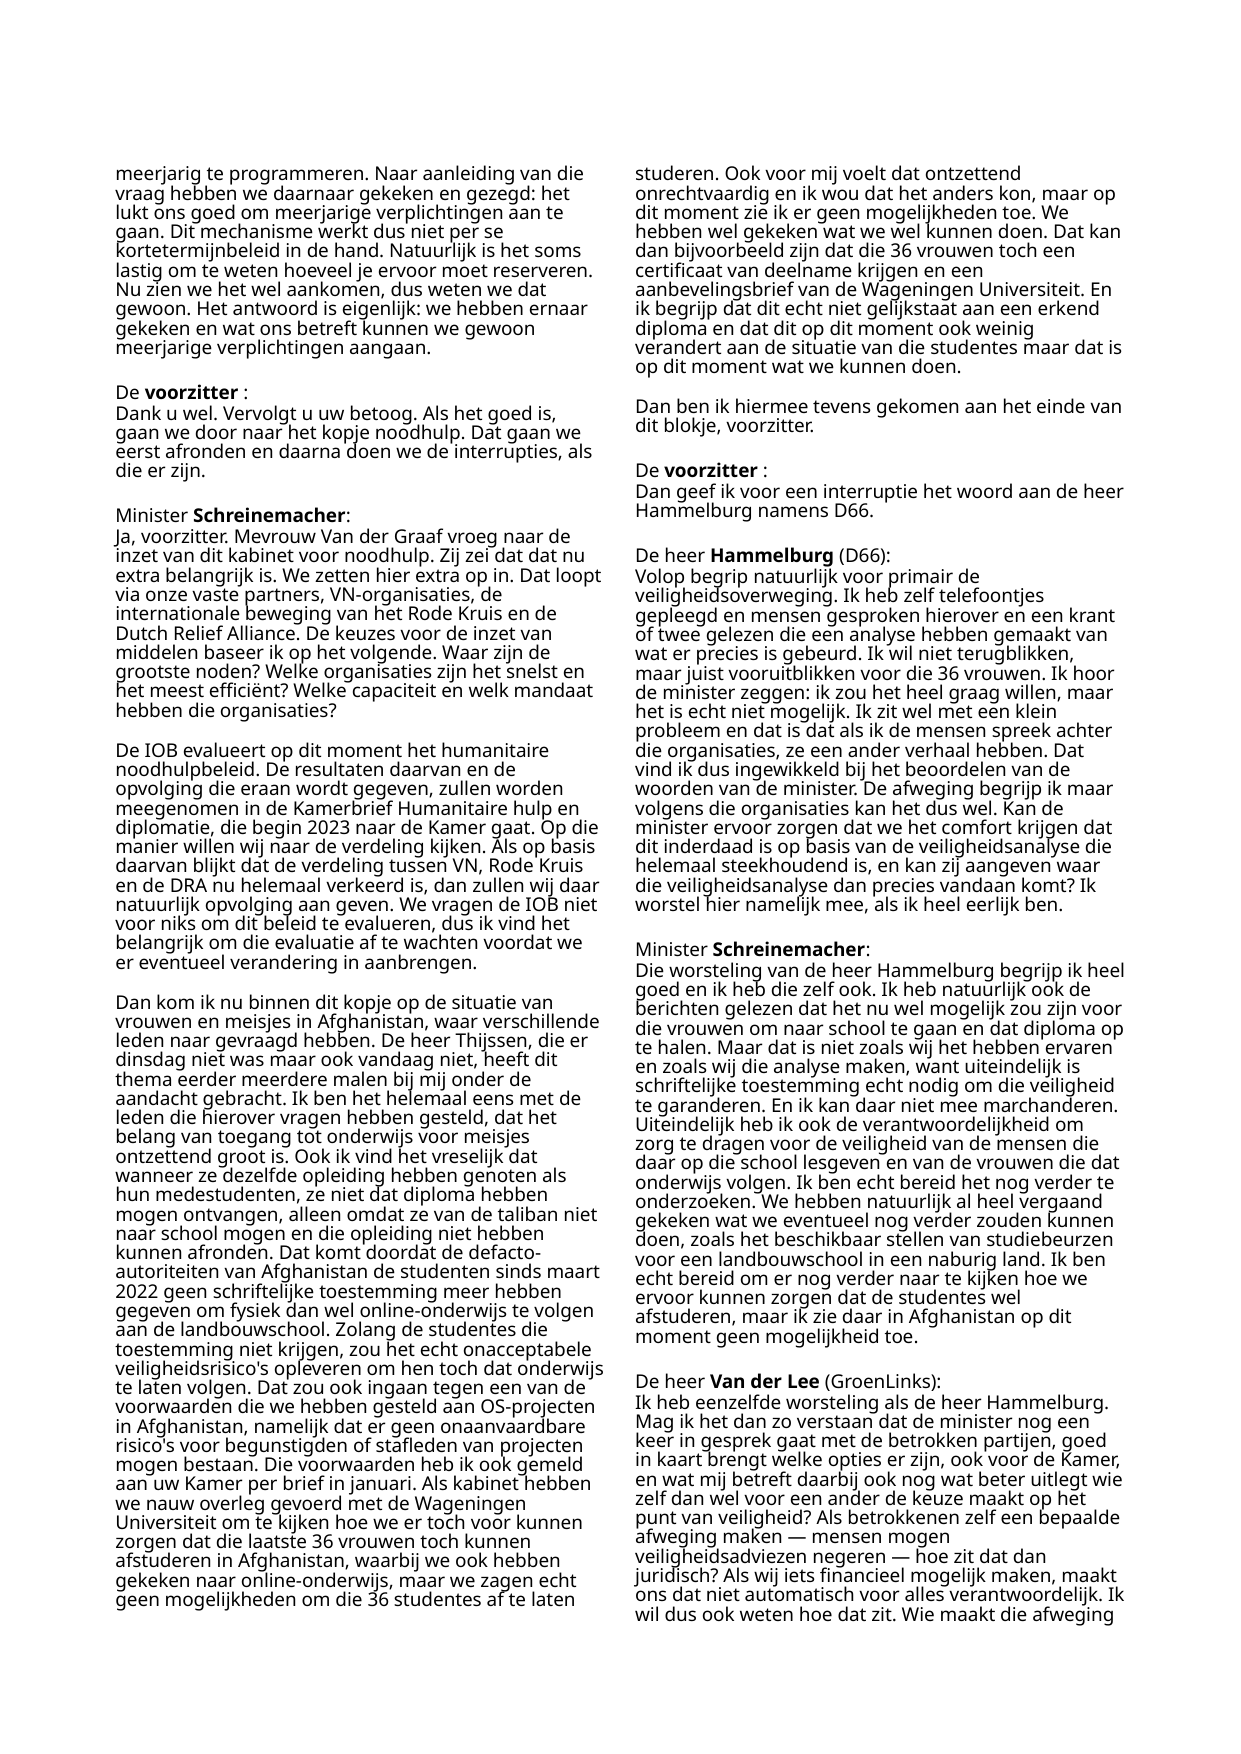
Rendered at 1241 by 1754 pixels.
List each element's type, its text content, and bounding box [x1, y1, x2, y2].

text Dank u wel. Vervolgt u uw betoog. Als het goed is, gaan we door naar het kopje noodhulp. Dat gaan we eerst afronden en daarna doen we de interrupties, als die er zijn. [115, 404, 605, 482]
text Ik heb eenzelfde worsteling als de heer Hammelburg. Mag ik het dan zo verstaan dat de minister nog een keer in gesprek gaat met de betrokken partijen, goed in kaart brengt welke opties er zijn, ook voor de Kamer, en wat mij betreft daarbij ook nog wat beter uitlegt wie zelf dan wel voor een ander de keuze maakt op het punt van veiligheid? Als betrokkenen zelf een bepaalde afweging maken — mensen mogen veiligheidsadviezen negeren — hoe zit dat dan juridisch? Als wij iets financieel mogelijk maken, maakt ons dat niet automatisch voor alles verantwoordelijk. Ik wil dus ook weten hoe dat zit. Wie maakt die afweging [635, 1394, 1125, 1625]
text De voorzitter : [635, 457, 1125, 483]
text Dan ben ik hiermee tevens gekomen aan het einde van dit blokje, voorzitter. [635, 398, 1125, 437]
text De heer Hammelburg (D66): [635, 542, 1125, 568]
text studeren. Ook voor mij voelt dat ontzettend onrechtvaardig en ik wou dat het anders kon, maar op dit moment zie ik er geen mogelijkheden toe. We hebben wel gekeken wat we wel kunnen doen. Dat kan dan bijvoorbeeld zijn dat die 36 vrouwen toch een certificaat van deelname krijgen en een aanbevelingsbrief van de Wageningen Universiteit. En ik begrijp dat dit echt niet gelijkstaat aan een erkend diploma en dat dit op dit moment ook weinig verandert aan de situatie van die studentes maar dat is op dit moment wat we kunnen doen. [635, 165, 1125, 377]
text De IOB evalueert op dit moment het humanitaire noodhulpbeleid. De resultaten daarvan en de opvolging die eraan wordt gegeven, zullen worden meegenomen in de Kamerbrief Humanitaire hulp en diplomatie, die begin 2023 naar de Kamer gaat. Op die manier willen wij naar de verdeling kijken. Als op basis daarvan blijkt dat de verdeling tussen VN, Rode Kruis en de DRA nu helemaal verkeerd is, dan zullen wij daar natuurlijk opvolging aan geven. We vragen de IOB niet voor niks om dit beleid te evalueren, dus ik vind het belangrijk om die evaluatie af te wachten voordat we er eventueel verandering in aanbrengen. [115, 742, 605, 973]
text Minister Schreinemacher: [115, 502, 605, 528]
text Dan kom ik nu binnen dit kopje op de situatie van vrouwen en meisjes in Afghanistan, waar verschillende leden naar gevraagd hebben. De heer Thijssen, die er dinsdag niet was maar ook vandaag niet, heeft dit thema eerder meerdere malen bij mij onder de aandacht gebracht. Ik ben het helemaal eens met de leden die hierover vragen hebben gesteld, dat het belang van toegang tot onderwijs voor meisjes ontzettend groot is. Ook ik vind het vreselijk dat wanneer ze dezelfde opleiding hebben genoten als hun medestudenten, ze niet dat diploma hebben mogen ontvangen, alleen omdat ze van de taliban niet naar school mogen en die opleiding niet hebben kunnen afronden. Dat komt doordat de defacto-autoriteiten van Afghanistan de studenten sinds maart 2022 geen schriftelijke toestemming meer hebben gegeven om fysiek dan wel online-onderwijs te volgen aan de landbouwschool. Zolang de studentes die toestemming niet krijgen, zou het echt onacceptabele veiligheidsrisico's opleveren om hen toch dat onderwijs te laten volgen. Dat zou ook ingaan tegen een van de voorwaarden die we hebben gesteld aan OS-projecten in Afghanistan, namelijk dat er geen onaanvaardbare risico's voor begunstigden of stafleden van projecten mogen bestaan. Die voorwaarden heb ik ook gemeld aan uw Kamer per brief in januari. Als kabinet hebben we nauw overleg gevoerd met de Wageningen Universiteit om te kijken hoe we er toch voor kunnen zorgen dat die laatste 36 vrouwen toch kunnen afstuderen in Afghanistan, waarbij we ook hebben gekeken naar online-onderwijs, maar we zagen echt geen mogelijkheden om die 36 studentes af te laten [115, 994, 605, 1610]
text Die worsteling van de heer Hammelburg begrijp ik heel goed en ik heb die zelf ook. Ik heb natuurlijk ook de berichten gelezen dat het nu wel mogelijk zou zijn voor die vrouwen om naar school te gaan en dat diploma op te halen. Maar dat is niet zoals wij het hebben ervaren en zoals wij die analyse maken, want uiteindelijk is schriftelijke toestemming echt nodig om die veiligheid te garanderen. En ik kan daar niet mee marchanderen. Uiteindelijk heb ik ook de verantwoordelijkheid om zorg te dragen voor de veiligheid van de mensen die daar op die school lesgeven en van de vrouwen die dat onderwijs volgen. Ik ben echt bereid het nog verder te onderzoeken. We hebben natuurlijk al heel vergaand gekeken wat we eventueel nog verder zouden kunnen doen, zoals het beschikbaar stellen van studiebeurzen voor een landbouwschool in een naburig land. Ik ben echt bereid om er nog verder naar te kijken hoe we ervoor kunnen zorgen dat de studentes wel afstuderen, maar ik zie daar in Afghanistan op dit moment geen mogelijkheid toe. [635, 962, 1125, 1347]
text De heer Van der Lee (GroenLinks): [635, 1368, 1125, 1394]
text De voorzitter : [115, 379, 605, 404]
text meerjarig te programmeren. Naar aanleiding van die vraag hebben we daarnaar gekeken en gezegd: het lukt ons goed om meerjarige verplichtingen aan te gaan. Dit mechanisme werkt dus niet per se kortetermijnbeleid in de hand. Natuurlijk is het soms lastig om te weten hoeveel je ervoor moet reserveren. Nu zien we het wel aankomen, dus weten we dat gewoon. Het antwoord is eigenlijk: we hebben ernaar gekeken en wat ons betreft kunnen we gewoon meerjarige verplichtingen aangaan. [115, 165, 605, 358]
text Minister Schreinemacher: [635, 936, 1125, 962]
text Ja, voorzitter. Mevrouw Van der Graaf vroeg naar de inzet van dit kabinet voor noodhulp. Zij zei dat dat nu extra belangrijk is. We zetten hier extra op in. Dat loopt via onze vaste partners, VN-organisaties, de internationale beweging van het Rode Kruis en de Dutch Relief Alliance. De keuzes voor de inzet van middelen baseer ik op het volgende. Waar zijn de grootste noden? Welke organisaties zijn het snelst en het meest efficiënt? Welke capaciteit en welk mandaat hebben die organisaties? [115, 528, 605, 721]
text Volop begrip natuurlijk voor primair de veiligheidsoverweging. Ik heb zelf telefoontjes gepleegd en mensen gesproken hierover en een krant of twee gelezen die een analyse hebben gemaakt van wat er precies is gebeurd. Ik wil niet terugblikken, maar juist vooruitblikken voor die 36 vrouwen. Ik hoor de minister zeggen: ik zou het heel graag willen, maar het is echt niet mogelijk. Ik zit wel met een klein probleem en dat is dat als ik de mensen spreek achter die organisaties, ze een ander verhaal hebben. Dat vind ik dus ingewikkeld bij het beoordelen van de woorden van de minister. De afweging begrijp ik maar volgens die organisaties kan het dus wel. Kan de minister ervoor zorgen dat we het comfort krijgen dat dit inderdaad is op basis van de veiligheidsanalyse die helemaal steekhoudend is, en kan zij aangeven waar die veiligheidsanalyse dan precies vandaan komt? Ik worstel hier namelijk mee, als ik heel eerlijk ben. [635, 568, 1125, 915]
text Dan geef ik voor een interruptie het woord aan de heer Hammelburg namens D66. [635, 483, 1125, 522]
